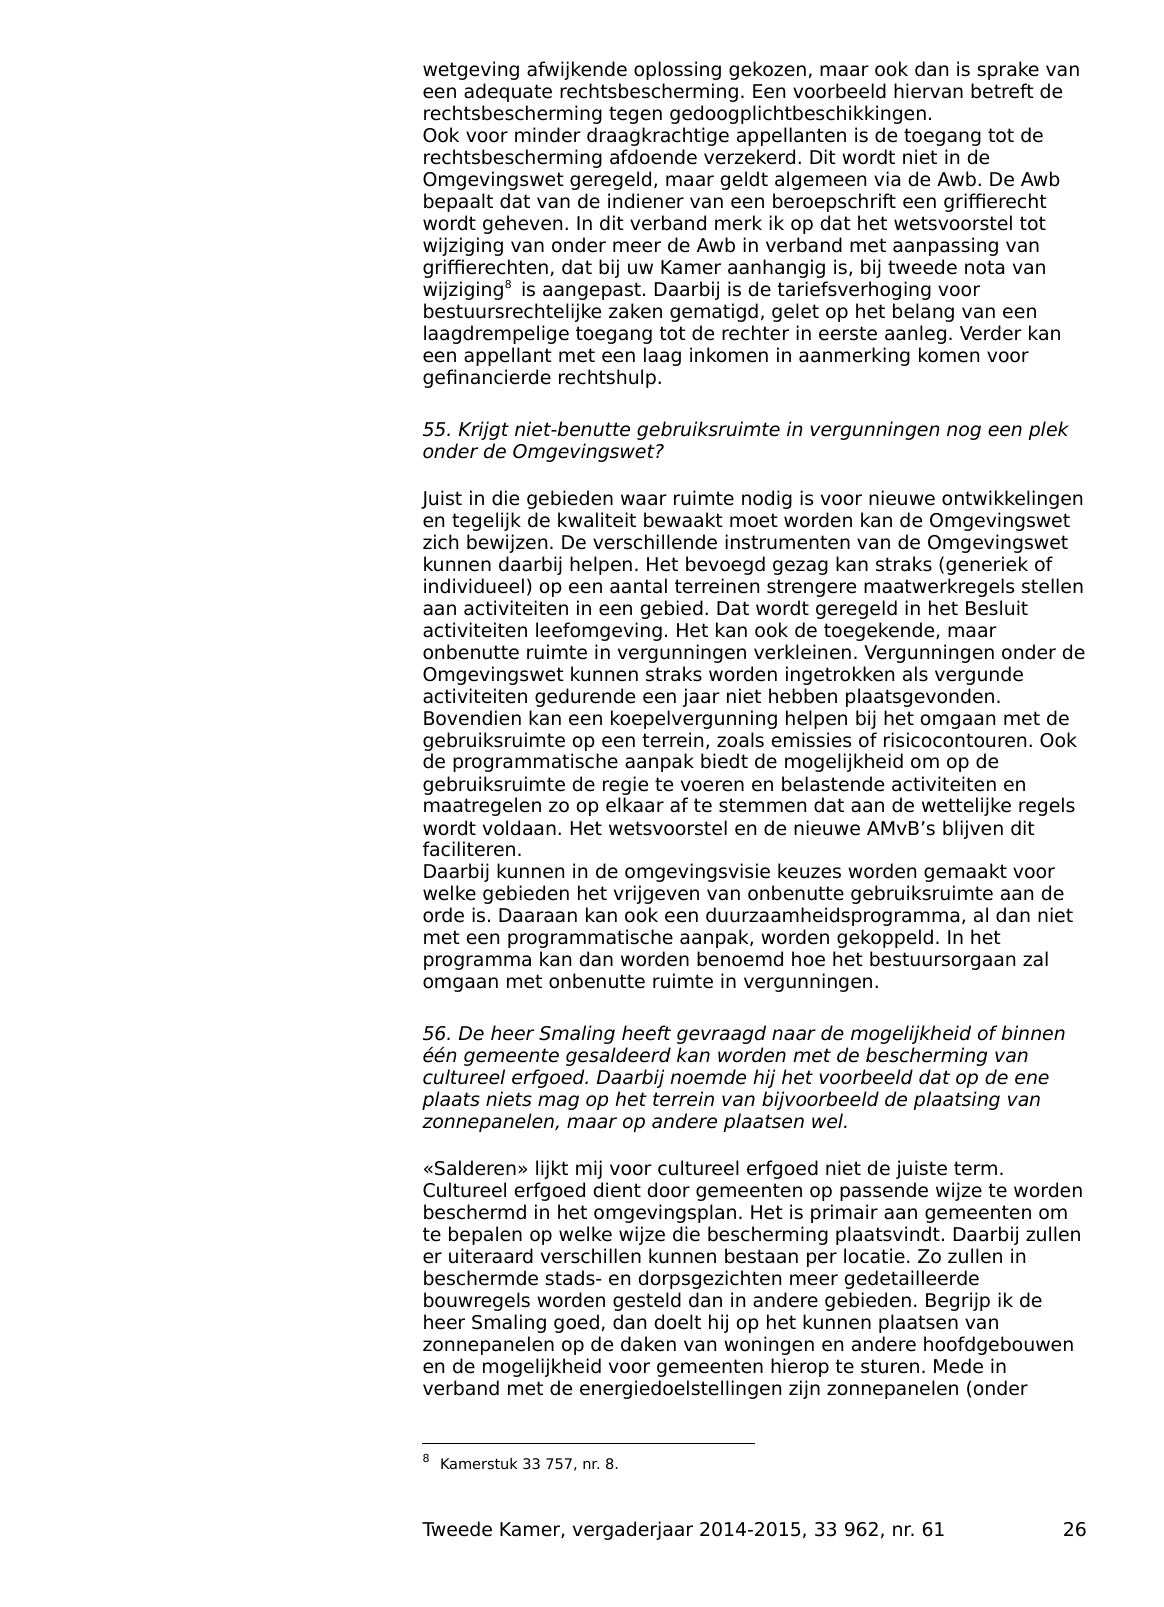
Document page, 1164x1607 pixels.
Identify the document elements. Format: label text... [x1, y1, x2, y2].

text Daarbij kunnen in de omgevingsvisie keuzes worden gemaakt voor welke gebieden het vrijgeven van onbenutte gebruiksruimte aan de orde is. Daaraan kan ook een duurzaamheidsprogramma, al dan niet met een programmatische aanpak, worden gekoppeld. In het programma kan dan worden benoemd hoe het bestuursorgaan zal omgaan met onbenutte ruimte in vergunningen. [422, 861, 1087, 993]
text Ook voor minder draagkrachtige appellanten is de toegang tot de rechtsbescherming afdoende verzekerd. Dit wordt niet in de Omgevingswet geregeld, maar geldt algemeen via de Awb. De Awb bepaalt dat van de indiener van een beroepschrift een griffierecht wordt geheven. In dit verband merk ik op dat het wetsvoorstel tot wijziging van onder meer de Awb in verband met aanpassing van griffierechten, dat bij uw Kamer aanhangig is, bij tweede nota van wijziging is aangepast. Daarbij is de tariefsverhoging voor bestuursrechtelijke zaken gematigd, gelet op het belang van een laagdrempelige toegang tot de rechter in eerste aanleg. Verder kan een appellant met een laag inkomen in aanmerking komen voor gefinancierde rechtshulp. [422, 125, 1087, 389]
text «Salderen» lijkt mij voor cultureel erfgoed niet de juiste term. Cultureel erfgoed dient door gemeenten op passende wijze te worden beschermd in het omgevingsplan. Het is primair aan gemeenten om te bepalen op welke wijze die bescherming plaatsvindt. Daarbij zullen er uiteraard verschillen kunnen bestaan per locatie. Zo zullen in beschermde stads- en dorpsgezichten meer gedetailleerde bouwregels worden gesteld dan in andere gebieden. Begrijp ik de heer Smaling goed, dan doelt hij op het kunnen plaatsen van zonnepanelen op de daken van woningen en andere hoofdgebouwen en de mogelijkheid voor gemeenten hierop te sturen. Mede in verband met de energiedoelstellingen zijn zonnepanelen (onder [422, 1158, 1087, 1400]
subtitle 56. De heer Smaling heeft gevraagd naar de mogelijkheid of binnen één gemeente gesaldeerd kan worden met de bescherming van cultureel erfgoed. Daarbij noemde hij het voorbeeld dat op de ene plaats niets mag op het terrein van bijvoorbeeld de plaatsing van zonnepanelen, maar op andere plaatsen wel. [422, 1023, 1087, 1133]
text Kamerstuk 33 757, nr. 8. [422, 1452, 1087, 1474]
text Juist in die gebieden waar ruimte nodig is voor nieuwe ontwikkelingen en tegelijk de kwaliteit bewaakt moet worden kan de Omgevingswet zich bewijzen. De verschillende instrumenten van de Omgevingswet kunnen daarbij helpen. Het bevoegd gezag kan straks (generiek of individueel) op een aantal terreinen strengere maatwerkregels stellen aan activiteiten in een gebied. Dat wordt geregeld in het Besluit activiteiten leefomgeving. Het kan ook de toegekende, maar onbenutte ruimte in vergunningen verkleinen. Vergunningen onder de Omgevingswet kunnen straks worden ingetrokken als vergunde activiteiten gedurende een jaar niet hebben plaatsgevonden. Bovendien kan een koepelvergunning helpen bij het omgaan met de gebruiksruimte op een terrein, zoals emissies of risicocontouren. Ook de programmatische aanpak biedt de mogelijkheid om op de gebruiksruimte de regie te voeren en belastende activiteiten en maatregelen zo op elkaar af te stemmen dat aan de wettelijke regels wordt voldaan. Het wetsvoorstel en de nieuwe AMvB’s blijven dit faciliteren. [422, 488, 1087, 861]
subtitle 55. Krijgt niet-benutte gebruiksruimte in vergunningen nog een plek onder de Omgevingswet? [422, 419, 1087, 463]
text wetgeving afwijkende oplossing gekozen, maar ook dan is sprake van een adequate rechtsbescherming. Een voorbeeld hiervan betreft de rechtsbescherming tegen gedoogplichtbeschikkingen. [422, 59, 1087, 125]
